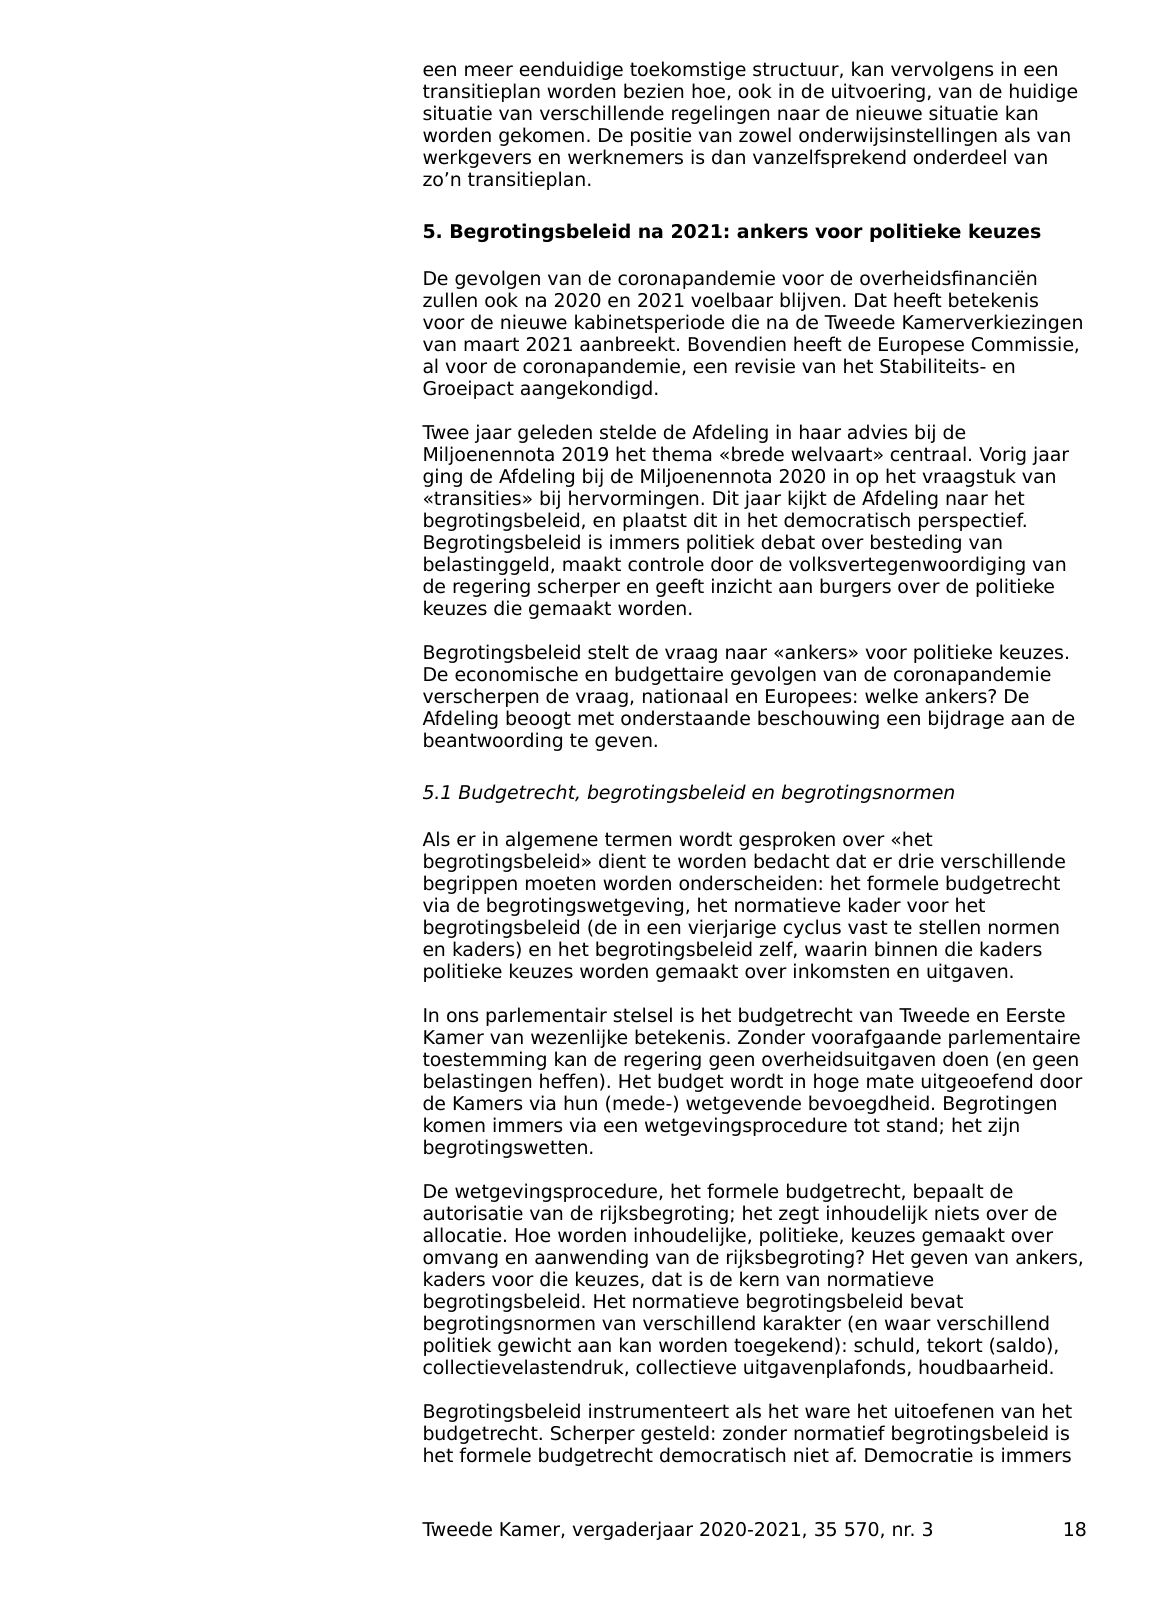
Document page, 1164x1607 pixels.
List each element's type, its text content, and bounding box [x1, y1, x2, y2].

text Begrotingsbeleid instrumenteert als het ware het uitoefenen van het budgetrecht. Scherper gesteld: zonder normatief begrotingsbeleid is het formele budgetrecht democratisch niet af. Democratie is immers [422, 1401, 1087, 1467]
subtitle 5. Begrotingsbeleid na 2021: ankers voor politieke keuzes [422, 221, 1087, 243]
subtitle 5.1 Budgetrecht, begrotingsbeleid en begrotingsnormen [422, 782, 1087, 804]
text Twee jaar geleden stelde de Afdeling in haar advies bij de Miljoenennota 2019 het thema «brede welvaart» centraal. Vorig jaar ging de Afdeling bij de Miljoenennota 2020 in op het vraagstuk van «transities» bij hervormingen. Dit jaar kijkt de Afdeling naar het begrotingsbeleid, en plaatst dit in het democratisch perspectief. Begrotingsbeleid is immers politiek debat over besteding van belastinggeld, maakt controle door de volksvertegenwoordiging van de regering scherper en geeft inzicht aan burgers over de politieke keuzes die gemaakt worden. [422, 422, 1087, 620]
text De wetgevingsprocedure, het formele budgetrecht, bepaalt de autorisatie van de rijksbegroting; het zegt inhoudelijk niets over de allocatie. Hoe worden inhoudelijke, politieke, keuzes gemaakt over omvang en aanwending van de rijksbegroting? Het geven van ankers, kaders voor die keuzes, dat is de kern van normatieve begrotingsbeleid. Het normatieve begrotingsbeleid bevat begrotingsnormen van verschillend karakter (en waar verschillend politiek gewicht aan kan worden toegekend): schuld, tekort (saldo), collectievelastendruk, collectieve uitgavenplafonds, houdbaarheid. [422, 1181, 1087, 1379]
text De gevolgen van de coronapandemie voor de overheidsfinanciën zullen ook na 2020 en 2021 voelbaar blijven. Dat heeft betekenis voor de nieuwe kabinetsperiode die na de Tweede Kamerverkiezingen van maart 2021 aanbreekt. Bovendien heeft de Europese Commissie, al voor de coronapandemie, een revisie van het Stabiliteits- en Groeipact aangekondigd. [422, 268, 1087, 400]
text In ons parlementair stelsel is het budgetrecht van Tweede en Eerste Kamer van wezenlijke betekenis. Zonder voorafgaande parlementaire toestemming kan de regering geen overheidsuitgaven doen (en geen belastingen heffen). Het budget wordt in hoge mate uitgeoefend door de Kamers via hun (mede-) wetgevende bevoegdheid. Begrotingen komen immers via een wetgevingsprocedure tot stand; het zijn begrotingswetten. [422, 1005, 1087, 1159]
text Als er in algemene termen wordt gesproken over «het begrotingsbeleid» dient te worden bedacht dat er drie verschillende begrippen moeten worden onderscheiden: het formele budgetrecht via de begrotingswetgeving, het normatieve kader voor het begrotingsbeleid (de in een vierjarige cyclus vast te stellen normen en kaders) en het begrotingsbeleid zelf, waarin binnen die kaders politieke keuzes worden gemaakt over inkomsten en uitgaven. [422, 829, 1087, 983]
text Begrotingsbeleid stelt de vraag naar «ankers» voor politieke keuzes. De economische en budgettaire gevolgen van de coronapandemie verscherpen de vraag, nationaal en Europees: welke ankers? De Afdeling beoogt met onderstaande beschouwing een bijdrage aan de beantwoording te geven. [422, 642, 1087, 752]
text een meer eenduidige toekomstige structuur, kan vervolgens in een transitieplan worden bezien hoe, ook in de uitvoering, van de huidige situatie van verschillende regelingen naar de nieuwe situatie kan worden gekomen. De positie van zowel onderwijsinstellingen als van werkgevers en werknemers is dan vanzelfsprekend onderdeel van zo’n transitieplan. [422, 59, 1087, 191]
